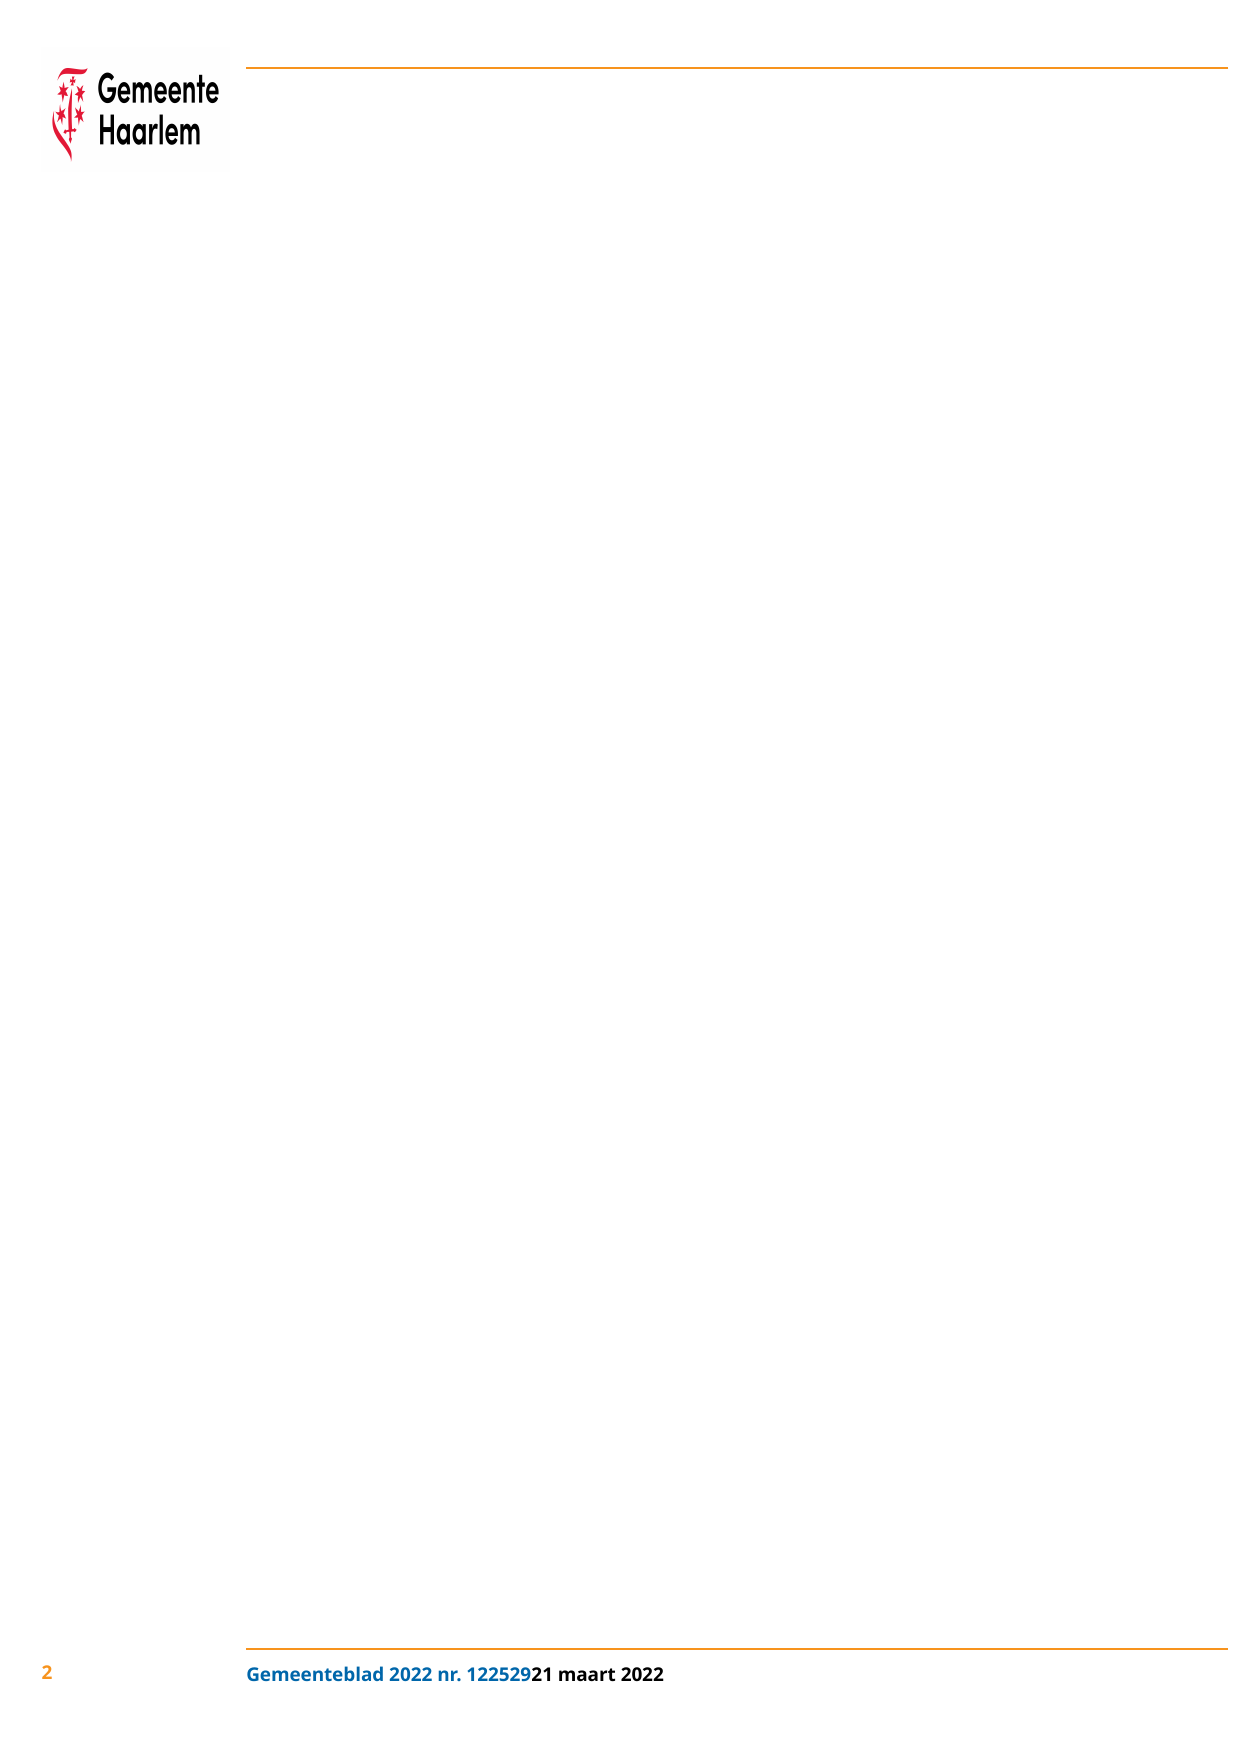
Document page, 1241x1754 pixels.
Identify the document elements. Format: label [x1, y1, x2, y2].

picture [41, 47, 231, 172]
